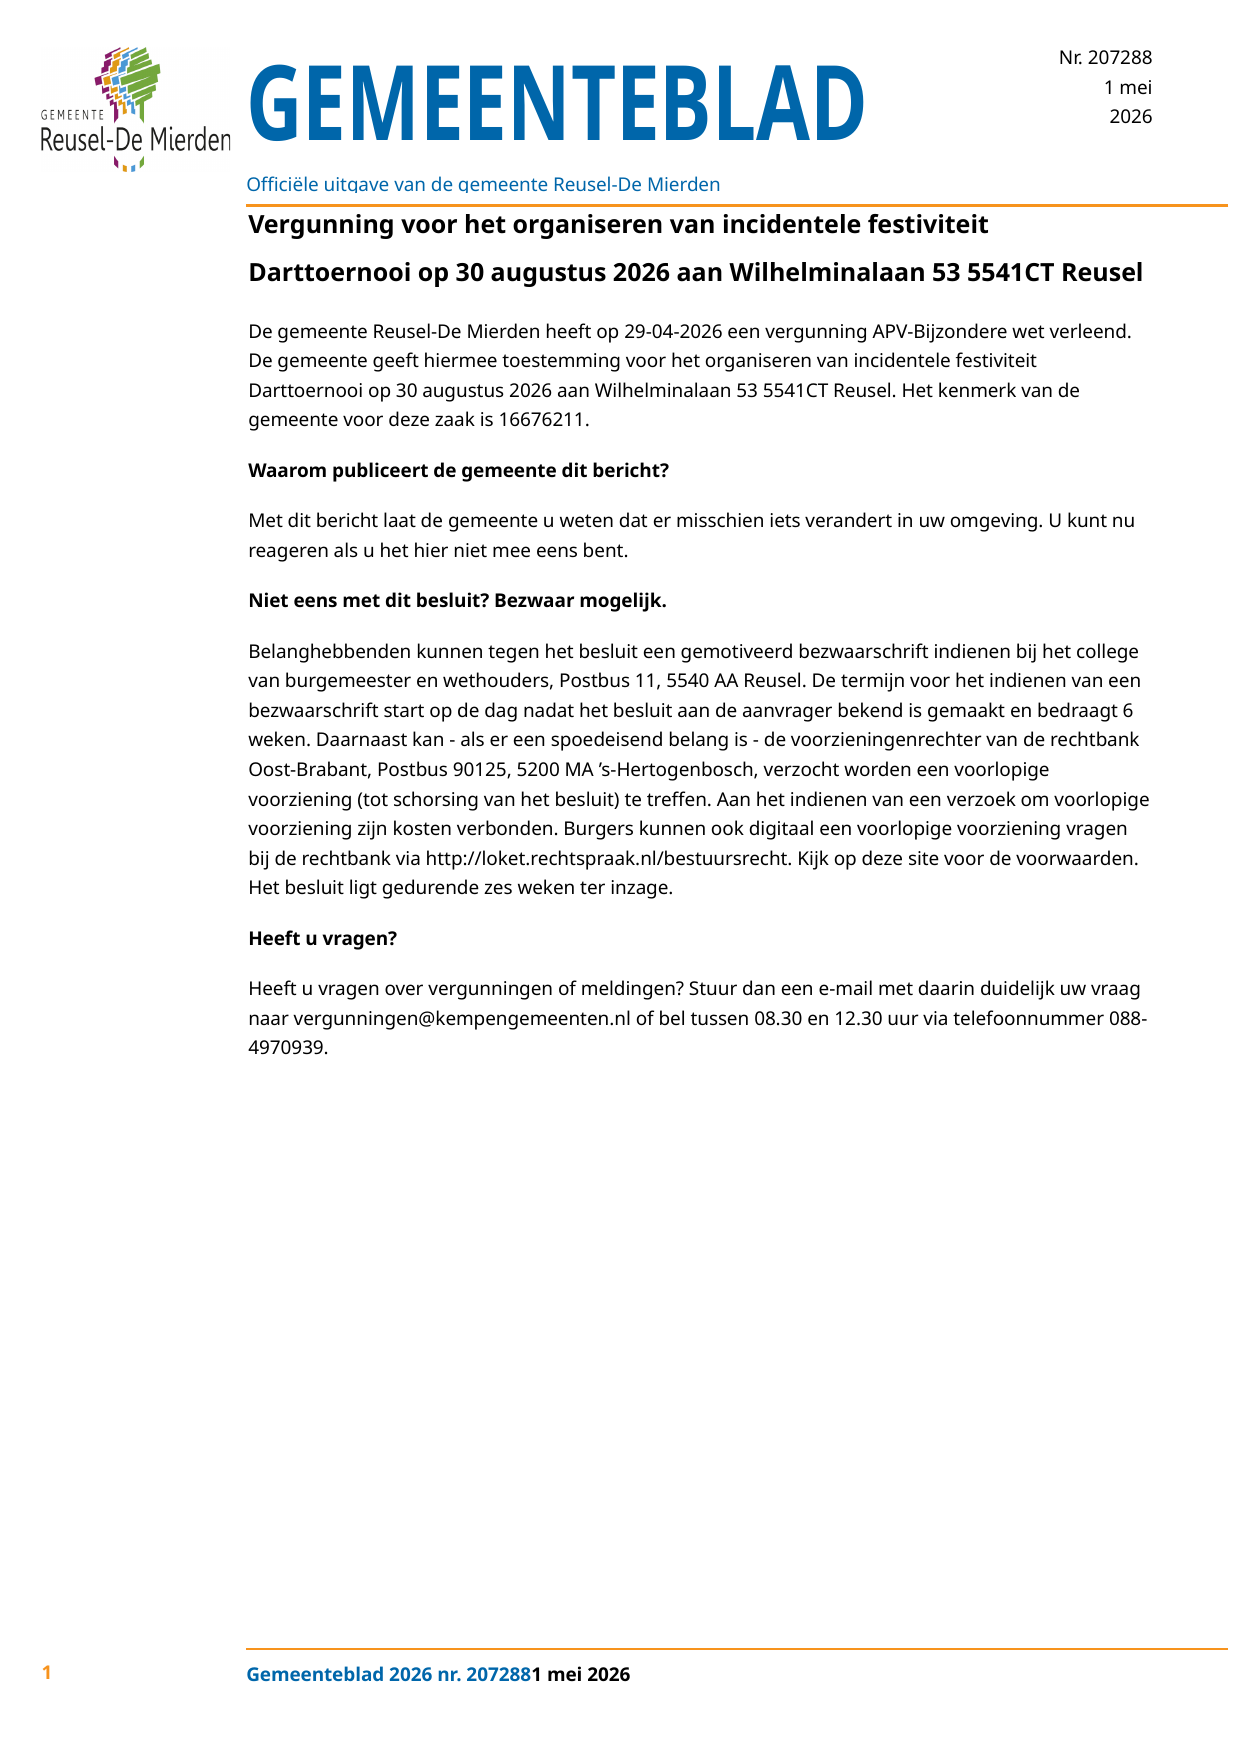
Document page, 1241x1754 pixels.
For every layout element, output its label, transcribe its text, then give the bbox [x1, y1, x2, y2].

text Belanghebbenden kunnen tegen het besluit een gemotiveerd bezwaarschrift indienen bij het college van burgemeester en wethouders, Postbus 11, 5540 AA Reusel. De termijn voor het indienen van een bezwaarschrift start op de dag nadat het besluit aan de aanvrager bekend is gemaakt en bedraagt 6 weken. Daarnaast kan - als er een spoedeisend belang is - de voorzieningenrechter van de rechtbank Oost-Brabant, Postbus 90125, 5200 MA ’s-Hertogenbosch, verzocht worden een voorlopige voorziening (tot schorsing van het besluit) te treffen. Aan het indienen van een verzoek om voorlopige voorziening zijn kosten verbonden. Burgers kunnen ook digitaal een voorlopige voorziening vragen bij de rechtbank via http://loket.rechtspraak.nl/bestuursrecht. Kijk op deze site voor de voorwaarden. Het besluit ligt gedurende zes weken ter inzage. [248, 638, 1152, 900]
text De gemeente Reusel-De Mierden heeft op 29-04-2026 een vergunning APV-Bijzondere wet verleend. De gemeente geeft hiermee toestemming voor het organiseren van incidentele festiviteit Darttoernooi op 30 augustus 2026 aan Wilhelminalaan 53 5541CT Reusel. Het kenmerk van de gemeente voor deze zaak is 16676211. [248, 318, 1152, 432]
text Vergunning voor het organiseren van incidentele festiviteit Darttoernooi op 30 augustus 2026 aan Wilhelminalaan 53 5541CT Reusel [248, 207, 1152, 288]
picture [41, 47, 231, 172]
text Niet eens met dit besluit? Bezwaar mogelijk. [248, 587, 1152, 613]
text Heeft u vragen over vergunningen of meldingen? Stuur dan een e-mail met daarin duidelijk uw vraag naar vergunningen@kempengemeenten.nl of bel tussen 08.30 en 12.30 uur via telefoonnummer 088-4970939. [248, 975, 1152, 1060]
text Waarom publiceert de gemeente dit bericht? [248, 457, 1152, 483]
text Heeft u vragen? [248, 925, 1152, 951]
text Met dit bericht laat de gemeente u weten dat er misschien iets verandert in uw omgeving. U kunt nu reageren als u het hier niet mee eens bent. [248, 507, 1152, 563]
